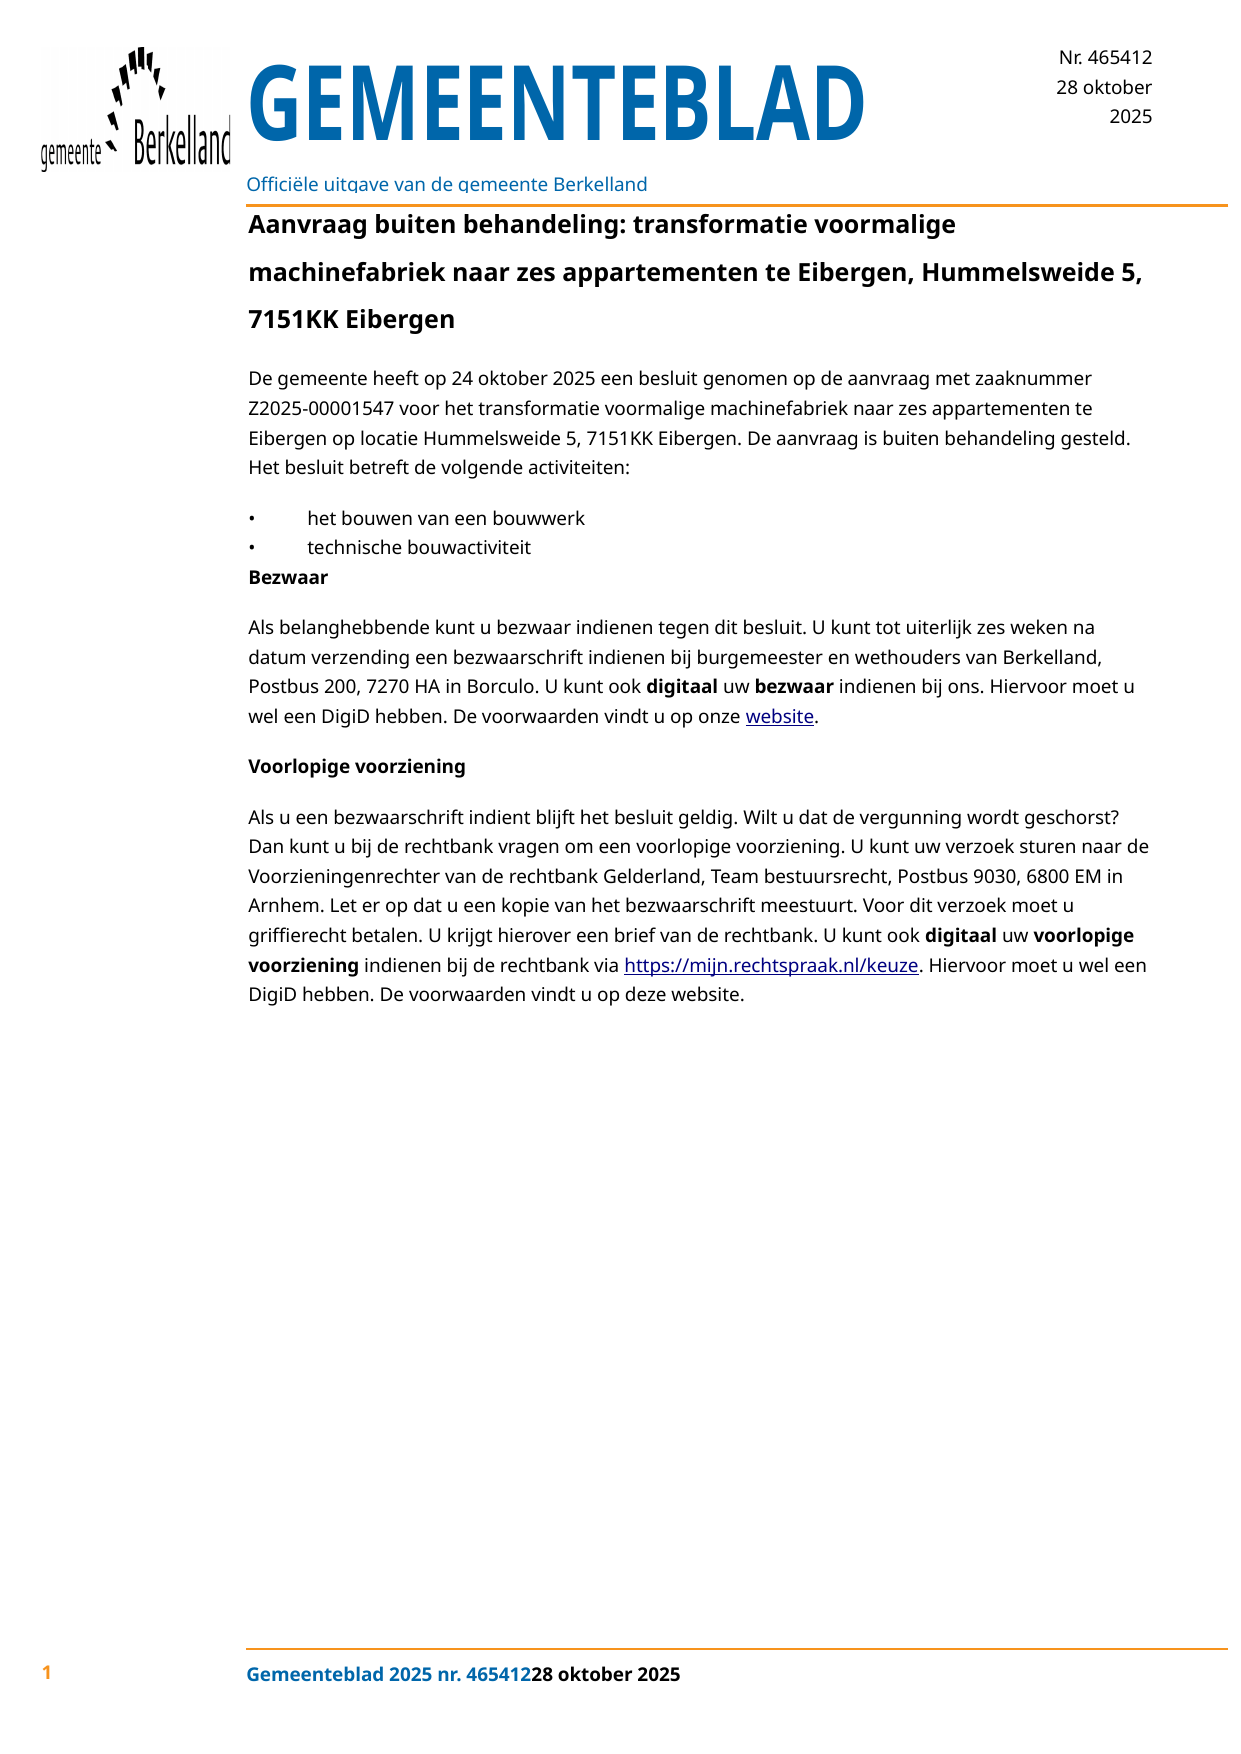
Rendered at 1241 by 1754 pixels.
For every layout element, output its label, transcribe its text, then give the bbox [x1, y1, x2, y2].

text Als u een bezwaarschrift indient blijft het besluit geldig. Wilt u dat de vergunning wordt geschorst? Dan kunt u bij de rechtbank vragen om een voorlopige voorziening. U kunt uw verzoek sturen naar de Voorzieningenrechter van de rechtbank Gelderland, Team bestuursrecht, Postbus 9030, 6800 EM in Arnhem. Let er op dat u een kopie van het bezwaarschrift meestuurt. Voor dit verzoek moet u griffierecht betalen. U krijgt hierover een brief van de rechtbank. U kunt ook digitaal uw voorlopige voorziening indienen bij de rechtbank via https://mijn.rechtspraak.nl/keuze. Hiervoor moet u wel een DigiD hebben. De voorwaarden vindt u op deze website. [248, 804, 1152, 1007]
list het bouwen van een bouwwerk [248, 505, 1152, 530]
text Als belanghebbende kunt u bezwaar indienen tegen dit besluit. U kunt tot uiterlijk zes weken na datum verzending een bezwaarschrift indienen bij burgemeester en wethouders van Berkelland, Postbus 200, 7270 HA in Borculo. U kunt ook digitaal uw bezwaar indienen bij ons. Hiervoor moet u wel een DigiD hebben. De voorwaarden vindt u op onze website. [248, 614, 1152, 729]
text Voorlopige voorziening [248, 753, 1152, 779]
list technische bouwactiviteit [248, 534, 1152, 560]
text De gemeente heeft op 24 oktober 2025 een besluit genomen op de aanvraag met zaaknummer Z2025-00001547 voor het transformatie voormalige machinefabriek naar zes appartementen te Eibergen op locatie Hummelsweide 5, 7151KK Eibergen. De aanvraag is buiten behandeling gesteld. Het besluit betreft de volgende activiteiten: [248, 366, 1152, 480]
text Aanvraag buiten behandeling: transformatie voormalige machinefabriek naar zes appartementen te Eibergen, Hummelsweide 5, 7151KK Eibergen [248, 207, 1152, 336]
text Bezwaar [248, 564, 1152, 589]
picture [41, 47, 231, 172]
